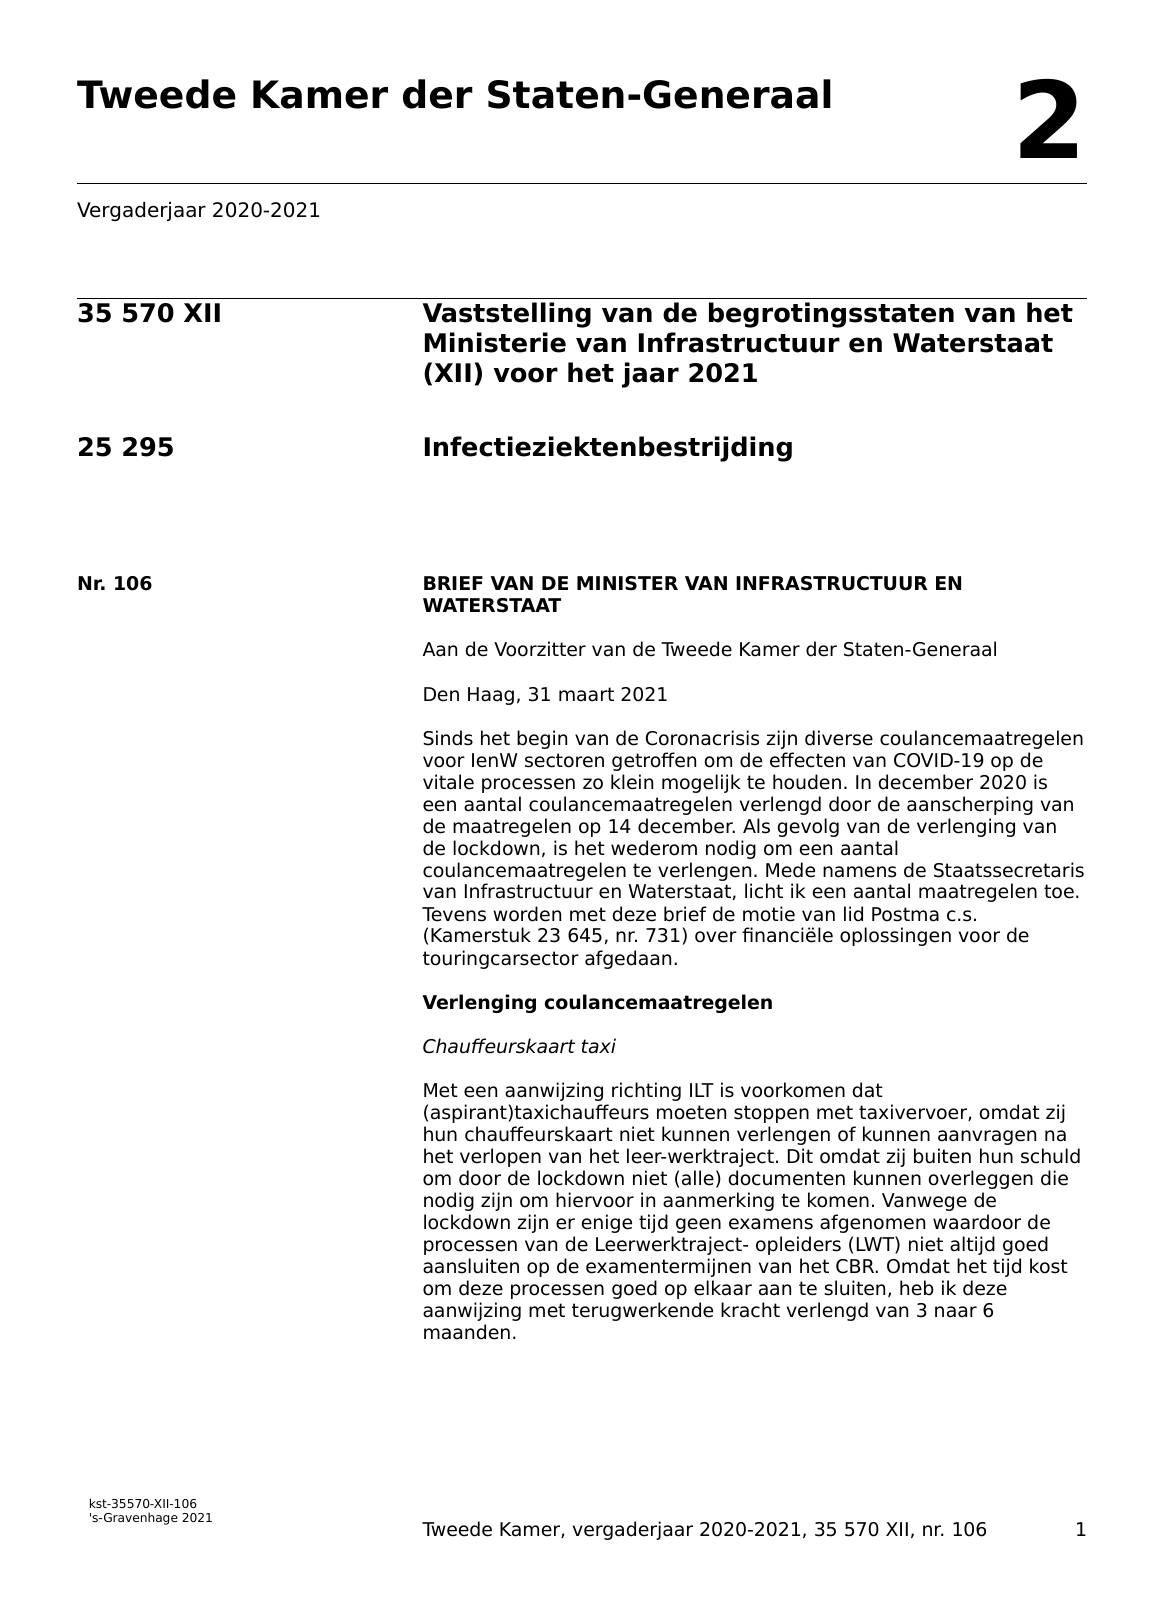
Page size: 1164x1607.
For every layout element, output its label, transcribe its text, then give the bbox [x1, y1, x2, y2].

subtitle 35 570 XII Vaststelling van de begrotingsstaten van het Ministerie van Infrastructuur en Waterstaat (XII) voor het jaar 2021 [77, 299, 1087, 388]
table_header Tweede Kamer der Staten-Generaal [77, 59, 886, 183]
subtitle 25 295 Infectieziektenbestrijding [77, 432, 1087, 462]
table_cell Vergaderjaar 2020-2021 [77, 184, 1087, 298]
text Aan de Voorzitter van de Tweede Kamer der Staten-Generaal [422, 639, 1087, 661]
text kst-35570-XII-106 [88, 1497, 323, 1511]
subtitle Nr. 106 BRIEF VAN DE MINISTER VAN INFRASTRUCTUUR EN WATERSTAAT [77, 573, 1087, 617]
text Met een aanwijzing richting ILT is voorkomen dat (aspirant)taxichauffeurs moeten stoppen met taxivervoer, omdat zij hun chauffeurskaart niet kunnen verlengen of kunnen aanvragen na het verlopen van het leer-werktraject. Dit omdat zij buiten hun schuld om door de lockdown niet (alle) documenten kunnen overleggen die nodig zijn om hiervoor in aanmerking te komen. Vanwege de lockdown zijn er enige tijd geen examens afgenomen waardoor de processen van de Leerwerktraject- opleiders (LWT) niet altijd goed aansluiten op de examentermijnen van het CBR. Omdat het tijd kost om deze processen goed op elkaar aan te sluiten, heb ik deze aanwijzing met terugwerkende kracht verlengd van 3 naar 6 maanden. [422, 1080, 1087, 1344]
text Sinds het begin van de Coronacrisis zijn diverse coulancemaatregelen voor IenW sectoren getroffen om de effecten van COVID-19 op de vitale processen zo klein mogelijk te houden. In december 2020 is een aantal coulancemaatregelen verlengd door de aanscherping van de maatregelen op 14 december. Als gevolg van de verlenging van de lockdown, is het wederom nodig om een aantal coulancemaatregelen te verlengen. Mede namens de Staatssecretaris van Infrastructuur en Waterstaat, licht ik een aantal maatregelen toe. Tevens worden met deze brief de motie van lid Postma c.s. (Kamerstuk 23 645, nr. 731) over financiële oplossingen voor de touringcarsector afgedaan. [422, 728, 1087, 969]
subtitle Chauffeurskaart taxi [422, 1036, 1087, 1058]
text Den Haag, 31 maart 2021 [422, 683, 1087, 705]
table_header 2 [886, 59, 1087, 183]
subtitle Verlenging coulancemaatregelen [422, 992, 1087, 1013]
text 's-Gravenhage 2021 [88, 1511, 323, 1525]
